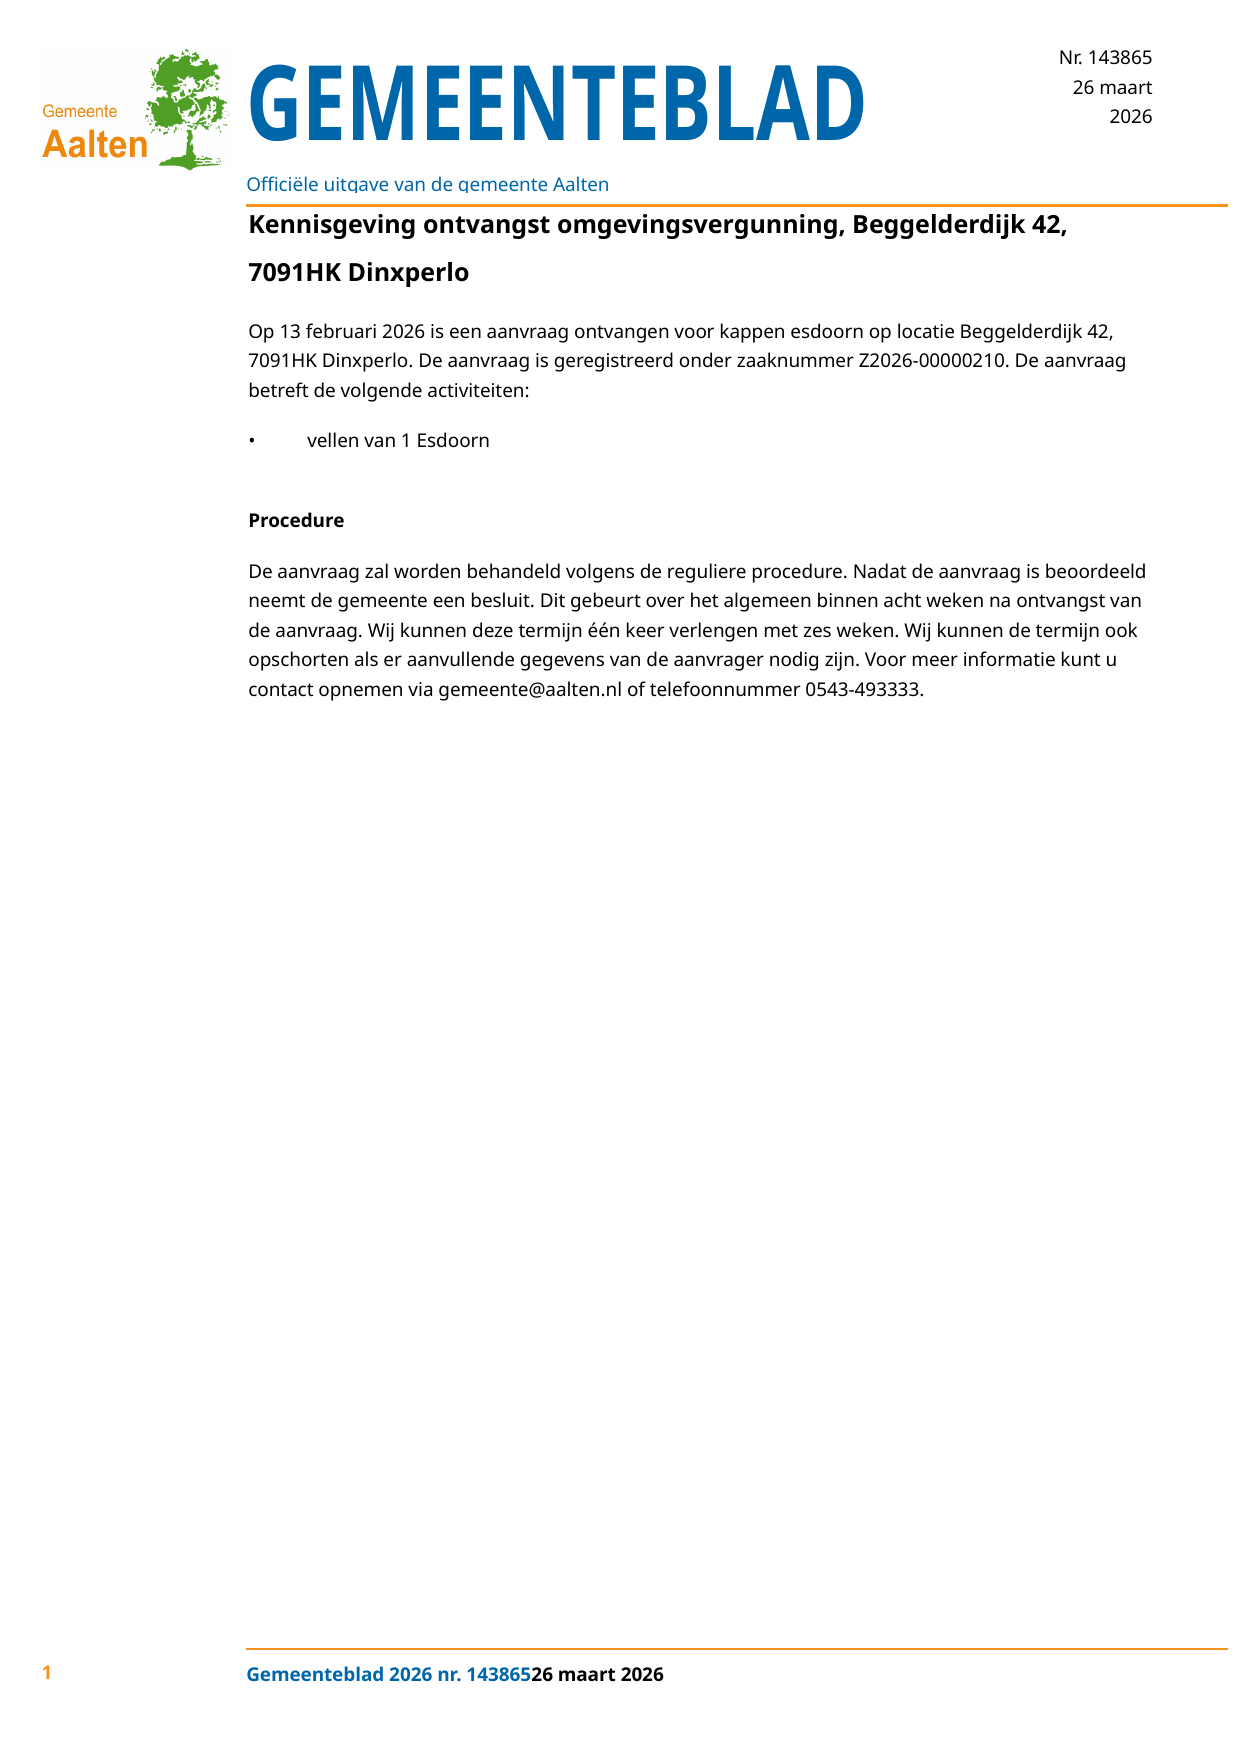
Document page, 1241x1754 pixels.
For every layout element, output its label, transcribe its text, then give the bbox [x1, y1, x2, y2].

text Op 13 februari 2026 is een aanvraag ontvangen voor kappen esdoorn op locatie Beggelderdijk 42, 7091HK Dinxperlo. De aanvraag is geregistreerd onder zaaknummer Z2026-00000210. De aanvraag betreft de volgende activiteiten: [248, 318, 1152, 403]
picture [41, 47, 231, 172]
text Kennisgeving ontvangst omgevingsvergunning, Beggelderdijk 42, 7091HK Dinxperlo [248, 207, 1152, 288]
list vellen van 1 Esdoorn [248, 427, 1152, 453]
text Procedure [248, 507, 1152, 533]
text De aanvraag zal worden behandeld volgens de reguliere procedure. Nadat de aanvraag is beoordeeld neemt de gemeente een besluit. Dit gebeurt over het algemeen binnen acht weken na ontvangst van de aanvraag. Wij kunnen deze termijn één keer verlengen met zes weken. Wij kunnen de termijn ook opschorten als er aanvullende gegevens van de aanvrager nodig zijn. Voor meer informatie kunt u contact opnemen via gemeente@aalten.nl of telefoonnummer 0543-493333. [248, 558, 1152, 702]
